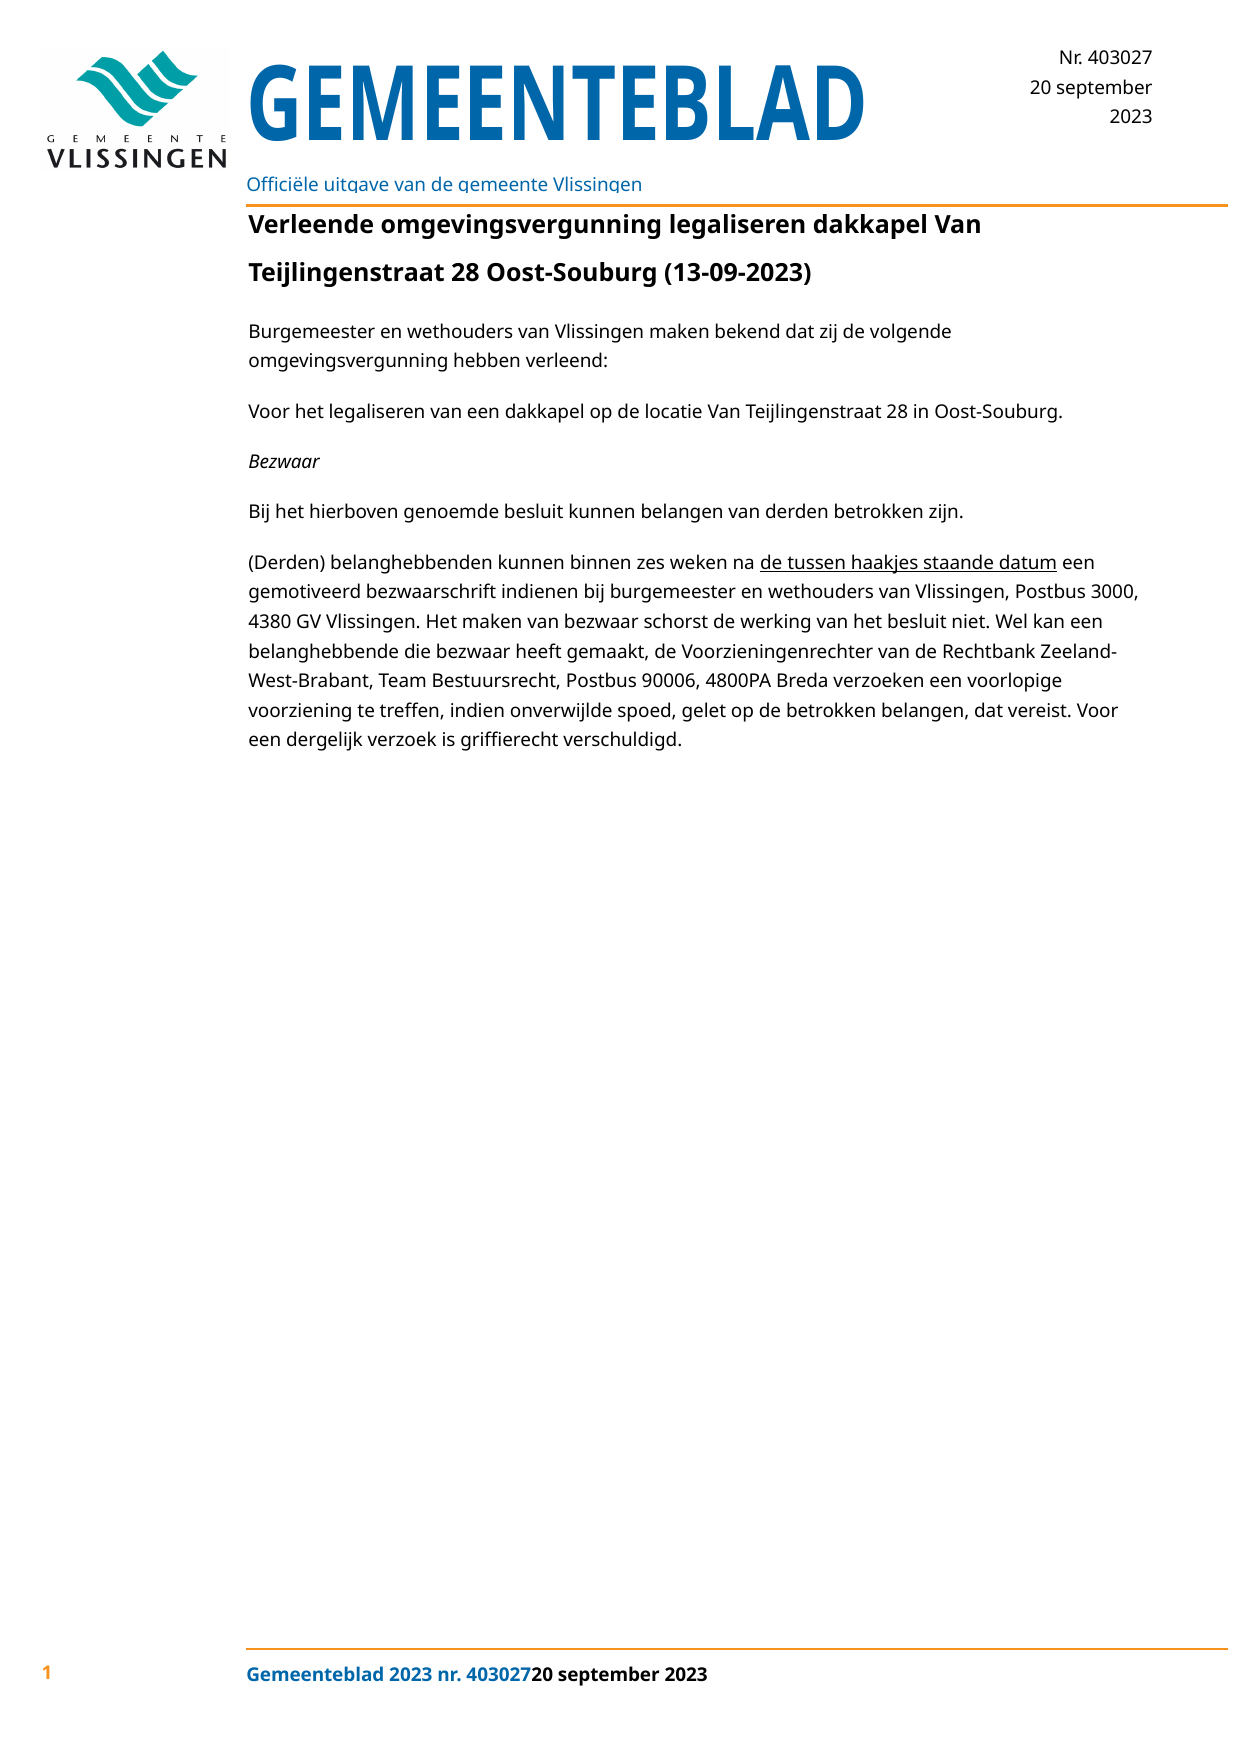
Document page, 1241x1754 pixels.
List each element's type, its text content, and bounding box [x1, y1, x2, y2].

text Verleende omgevingsvergunning legaliseren dakkapel Van Teijlingenstraat 28 Oost-Souburg (13-09-2023) [248, 207, 1152, 288]
text Voor het legaliseren van een dakkapel op de locatie Van Teijlingenstraat 28 in Oost-Souburg. [248, 398, 1152, 424]
text Bij het hierboven genoemde besluit kunnen belangen van derden betrokken zijn. [248, 499, 1152, 524]
picture [41, 47, 231, 172]
text (Derden) belanghebbenden kunnen binnen zes weken na de tussen haakjes staande datum een gemotiveerd bezwaarschrift indienen bij burgemeester en wethouders van Vlissingen, Postbus 3000, 4380 GV Vlissingen. Het maken van bezwaar schorst de werking van het besluit niet. Wel kan een belanghebbende die bezwaar heeft gemaakt, de Voorzieningenrechter van de Rechtbank Zeeland-West-Brabant, Team Bestuursrecht, Postbus 90006, 4800PA Breda verzoeken een voorlopige voorziening te treffen, indien onverwijlde spoed, gelet op de betrokken belangen, dat vereist. Voor een dergelijk verzoek is griffierecht verschuldigd. [248, 549, 1152, 752]
text Bezwaar [248, 448, 1152, 474]
text Burgemeester en wethouders van Vlissingen maken bekend dat zij de volgende omgevingsvergunning hebben verleend: [248, 318, 1152, 373]
